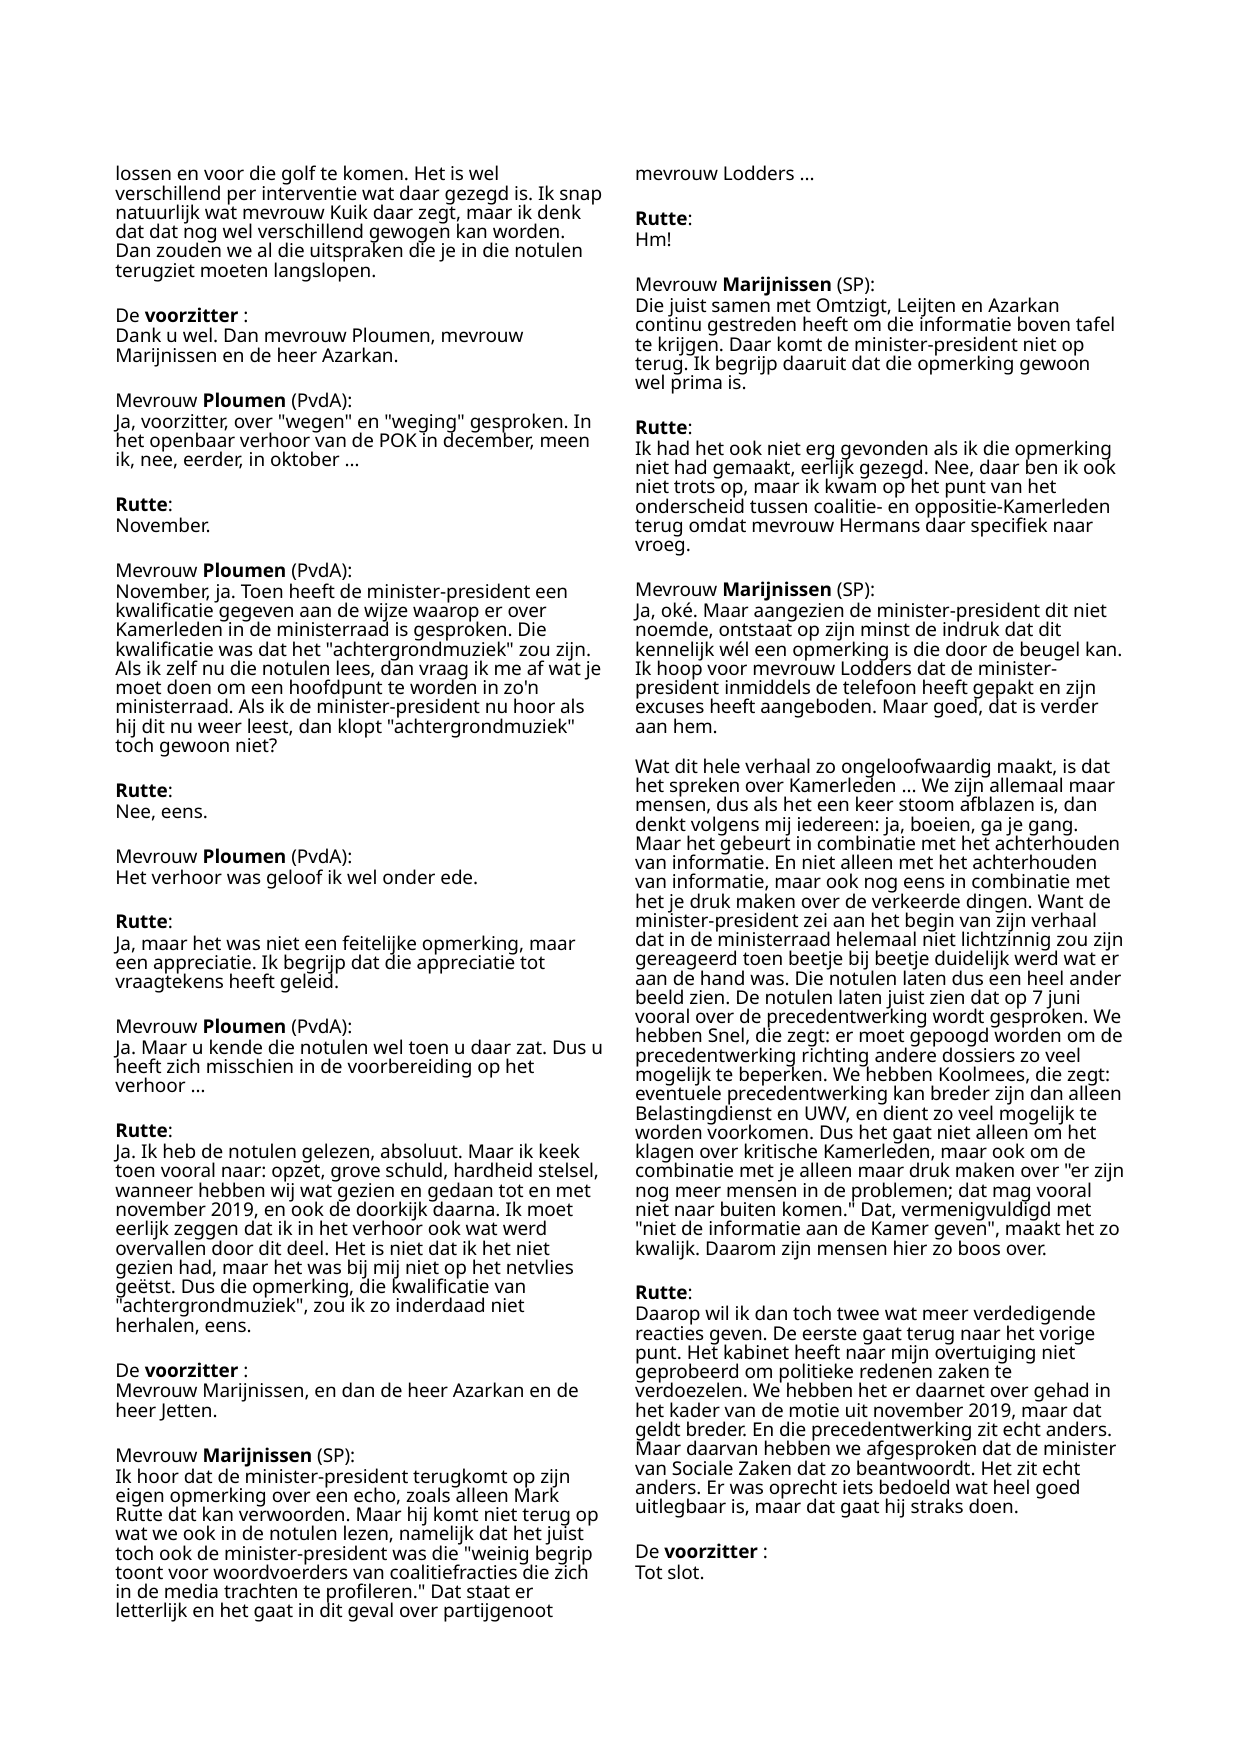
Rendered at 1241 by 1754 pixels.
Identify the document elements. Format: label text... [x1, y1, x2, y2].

text Ik hoor dat de minister-president terugkomt op zijn eigen opmerking over een echo, zoals alleen Mark Rutte dat kan verwoorden. Maar hij komt niet terug op wat we ook in de notulen lezen, namelijk dat het juist toch ook de minister-president was die "weinig begrip toont voor woordvoerders van coalitiefracties die zich in de media trachten te profileren." Dat staat er letterlijk en het gaat in dit geval over partijgenoot [115, 1468, 605, 1622]
text Rutte: [115, 909, 605, 934]
text Rutte: [635, 205, 1125, 231]
text Rutte: [115, 491, 605, 517]
text De voorzitter : [635, 1538, 1125, 1564]
text Ja. Ik heb de notulen gelezen, absoluut. Maar ik keek toen vooral naar: opzet, grove schuld, hardheid stelsel, wanneer hebben wij wat gezien en gedaan tot en met november 2019, en ook de doorkijk daarna. Ik moet eerlijk zeggen dat ik in het verhoor ook wat werd overvallen door dit deel. Het is niet dat ik het niet gezien had, maar het was bij mij niet op het netvlies geëtst. Dus die opmerking, die kwalificatie van "achtergrondmuziek", zou ik zo inderdaad niet herhalen, eens. [115, 1143, 605, 1336]
text Daarop wil ik dan toch twee wat meer verdedigende reacties geven. De eerste gaat terug naar het vorige punt. Het kabinet heeft naar mijn overtuiging niet geprobeerd om politieke redenen zaken te verdoezelen. We hebben het er daarnet over gehad in het kader van de motie uit november 2019, maar dat geldt breder. En die precedentwerking zit echt anders. Maar daarvan hebben we afgesproken dat de minister van Sociale Zaken dat zo beantwoordt. Het zit echt anders. Er was oprecht iets bedoeld wat heel goed uitlegbaar is, maar dat gaat hij straks doen. [635, 1305, 1125, 1517]
text Tot slot. [635, 1564, 1125, 1583]
text Dank u wel. Dan mevrouw Ploumen, mevrouw Marijnissen en de heer Azarkan. [115, 327, 605, 366]
text mevrouw Lodders ... [635, 165, 1125, 184]
text Nee, eens. [115, 803, 605, 822]
text Mevrouw Marijnissen (SP): [635, 271, 1125, 297]
text lossen en voor die golf te komen. Het is wel verschillend per interventie wat daar gezegd is. Ik snap natuurlijk wat mevrouw Kuik daar zegt, maar ik denk dat dat nog wel verschillend gewogen kan worden. Dan zouden we al die uitspraken die je in die notulen terugziet moeten langslopen. [115, 165, 605, 281]
text Rutte: [115, 777, 605, 803]
text Rutte: [635, 414, 1125, 440]
text Mevrouw Marijnissen (SP): [115, 1442, 605, 1468]
text De voorzitter : [115, 302, 605, 327]
text Mevrouw Ploumen (PvdA): [115, 387, 605, 413]
text Mevrouw Ploumen (PvdA): [115, 557, 605, 583]
text Ik had het ook niet erg gevonden als ik die opmerking niet had gemaakt, eerlijk gezegd. Nee, daar ben ik ook niet trots op, maar ik kwam op het punt van het onderscheid tussen coalitie- en oppositie-Kamerleden terug omdat mevrouw Hermans daar specifiek naar vroeg. [635, 440, 1125, 556]
text Mevrouw Ploumen (PvdA): [115, 843, 605, 869]
text Het verhoor was geloof ik wel onder ede. [115, 869, 605, 888]
text De voorzitter : [115, 1357, 605, 1382]
text Mevrouw Marijnissen, en dan de heer Azarkan en de heer Jetten. [115, 1382, 605, 1421]
text Mevrouw Ploumen (PvdA): [115, 1013, 605, 1039]
text Ja, maar het was niet een feitelijke opmerking, maar een appreciatie. Ik begrijp dat die appreciatie tot vraagtekens heeft geleid. [115, 934, 605, 992]
text November. [115, 517, 605, 536]
text November, ja. Toen heeft de minister-president een kwalificatie gegeven aan de wijze waarop er over Kamerleden in de ministerraad is gesproken. Die kwalificatie was dat het "achtergrondmuziek" zou zijn. Als ik zelf nu die notulen lees, dan vraag ik me af wat je moet doen om een hoofdpunt te worden in zo'n ministerraad. Als ik de minister-president nu hoor als hij dit nu weer leest, dan klopt "achtergrondmuziek" toch gewoon niet? [115, 583, 605, 756]
text Ja. Maar u kende die notulen wel toen u daar zat. Dus u heeft zich misschien in de voorbereiding op het verhoor … [115, 1039, 605, 1097]
text Ja, oké. Maar aangezien de minister-president dit niet noemde, ontstaat op zijn minst de indruk dat dit kennelijk wél een opmerking is die door de beugel kan. Ik hoop voor mevrouw Lodders dat de minister-president inmiddels de telefoon heeft gepakt en zijn excuses heeft aangeboden. Maar goed, dat is verder aan hem. [635, 602, 1125, 737]
text Hm! [635, 231, 1125, 250]
text Rutte: [115, 1117, 605, 1143]
text Wat dit hele verhaal zo ongeloofwaardig maakt, is dat het spreken over Kamerleden ... We zijn allemaal maar mensen, dus als het een keer stoom afblazen is, dan denkt volgens mij iedereen: ja, boeien, ga je gang. Maar het gebeurt in combinatie met het achterhouden van informatie. En niet alleen met het achterhouden van informatie, maar ook nog eens in combinatie met het je druk maken over de verkeerde dingen. Want de minister-president zei aan het begin van zijn verhaal dat in de ministerraad helemaal niet lichtzinnig zou zijn gereageerd toen beetje bij beetje duidelijk werd wat er aan de hand was. Die notulen laten dus een heel ander beeld zien. De notulen laten juist zien dat op 7 juni vooral over de precedentwerking wordt gesproken. We hebben Snel, die zegt: er moet gepoogd worden om de precedentwerking richting andere dossiers zo veel mogelijk te beperken. We hebben Koolmees, die zegt: eventuele precedentwerking kan breder zijn dan alleen Belastingdienst en UWV, en dient zo veel mogelijk te worden voorkomen. Dus het gaat niet alleen om het klagen over kritische Kamerleden, maar ook om de combinatie met je alleen maar druk maken over "er zijn nog meer mensen in de problemen; dat mag vooral niet naar buiten komen." Dat, vermenigvuldigd met "niet de informatie aan de Kamer geven", maakt het zo kwalijk. Daarom zijn mensen hier zo boos over. [635, 758, 1125, 1259]
text Mevrouw Marijnissen (SP): [635, 576, 1125, 602]
text Rutte: [635, 1279, 1125, 1305]
text Ja, voorzitter, over "wegen" en "weging" gesproken. In het openbaar verhoor van de POK in december, meen ik, nee, eerder, in oktober … [115, 413, 605, 470]
text Die juist samen met Omtzigt, Leijten en Azarkan continu gestreden heeft om die informatie boven tafel te krijgen. Daar komt de minister-president niet op terug. Ik begrijp daaruit dat die opmerking gewoon wel prima is. [635, 297, 1125, 393]
